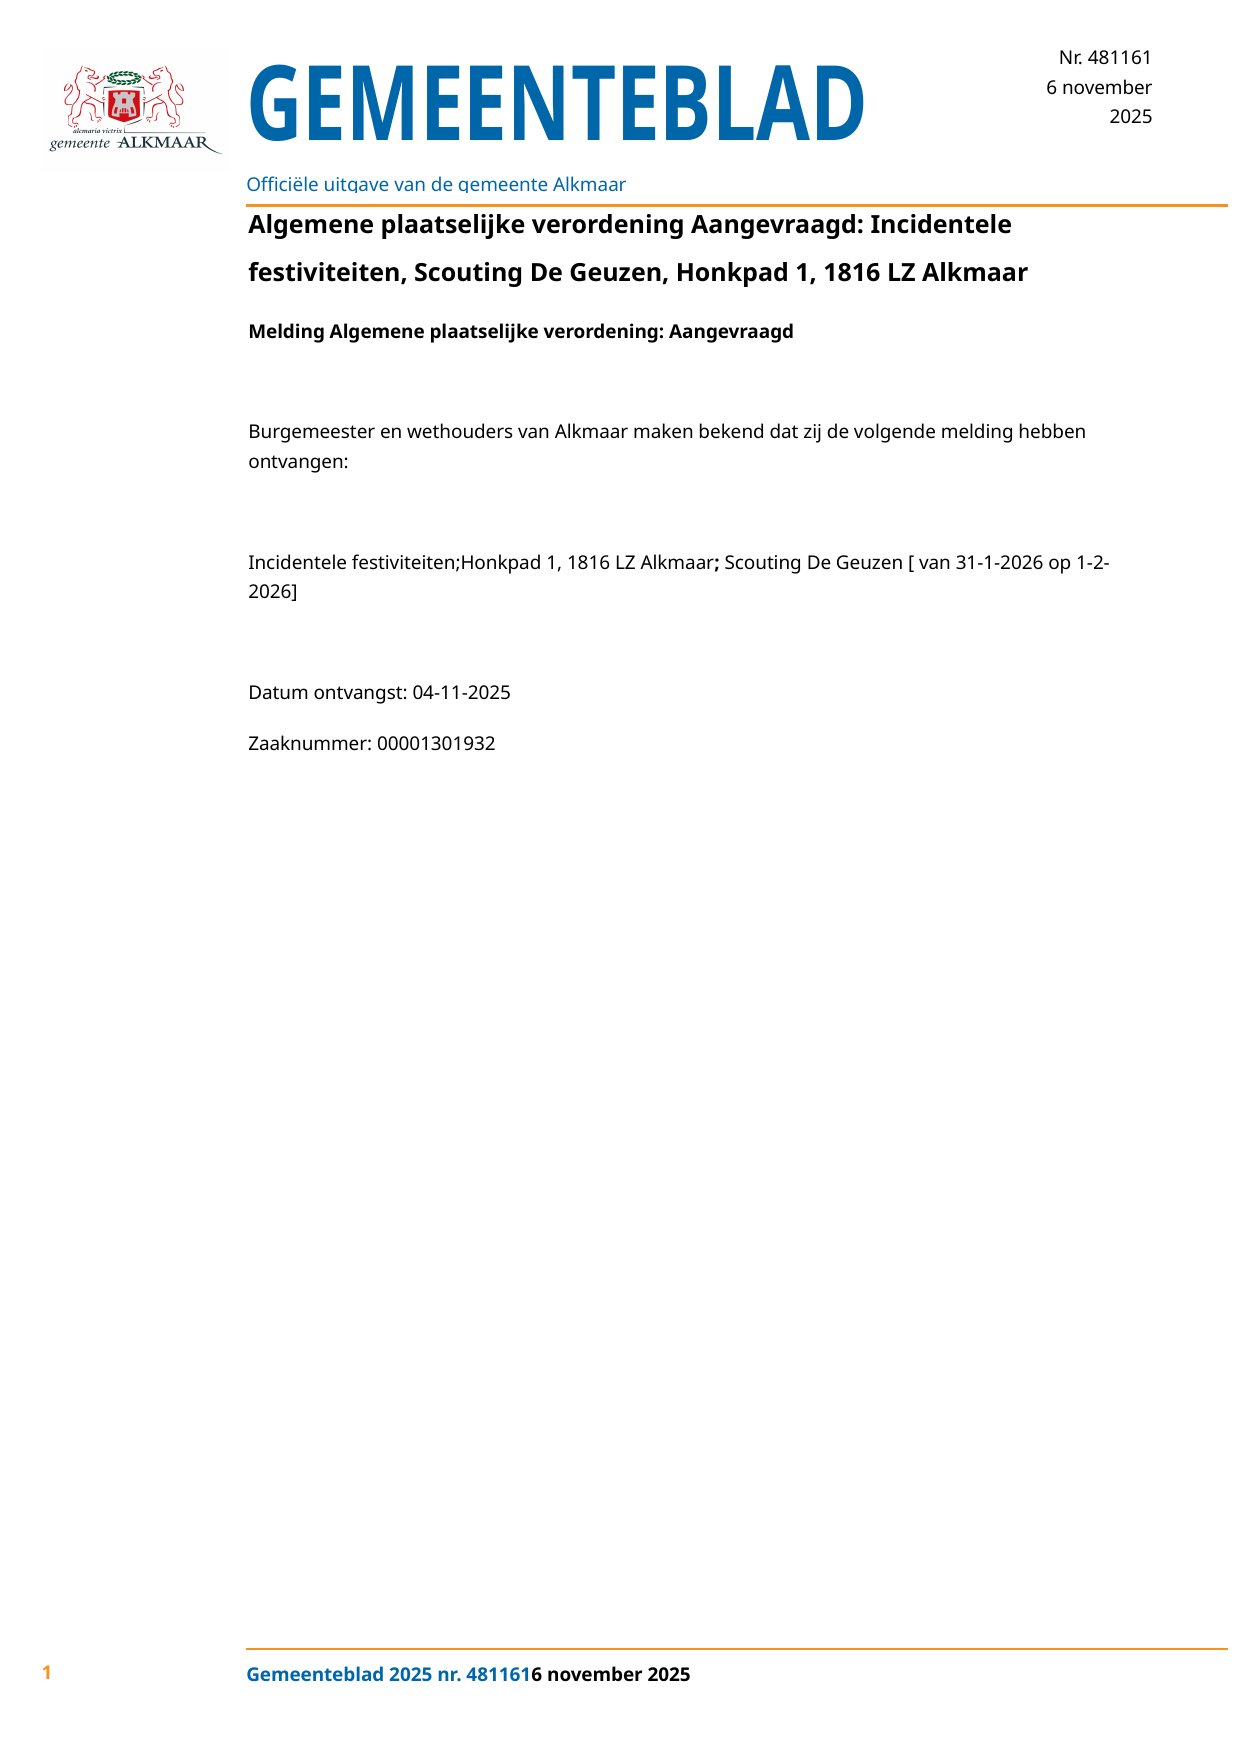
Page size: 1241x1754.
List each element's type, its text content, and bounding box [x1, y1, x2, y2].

text Datum ontvangst: 04-11-2025 [248, 679, 1152, 705]
text Algemene plaatselijke verordening Aangevraagd: Incidentele festiviteiten, Scouting De Geuzen, Honkpad 1, 1816 LZ Alkmaar [248, 207, 1152, 288]
text Melding Algemene plaatselijke verordening: Aangevraagd [248, 318, 1152, 344]
text Burgemeester en wethouders van Alkmaar maken bekend dat zij de volgende melding hebben ontvangen: [248, 419, 1152, 474]
picture [41, 47, 231, 172]
text Zaaknummer: 00001301932 [248, 730, 1152, 756]
text Incidentele festiviteiten;Honkpad 1, 1816 LZ Alkmaar; Scouting De Geuzen [ van 31-1-2026 op 1-2-2026] [248, 549, 1152, 604]
